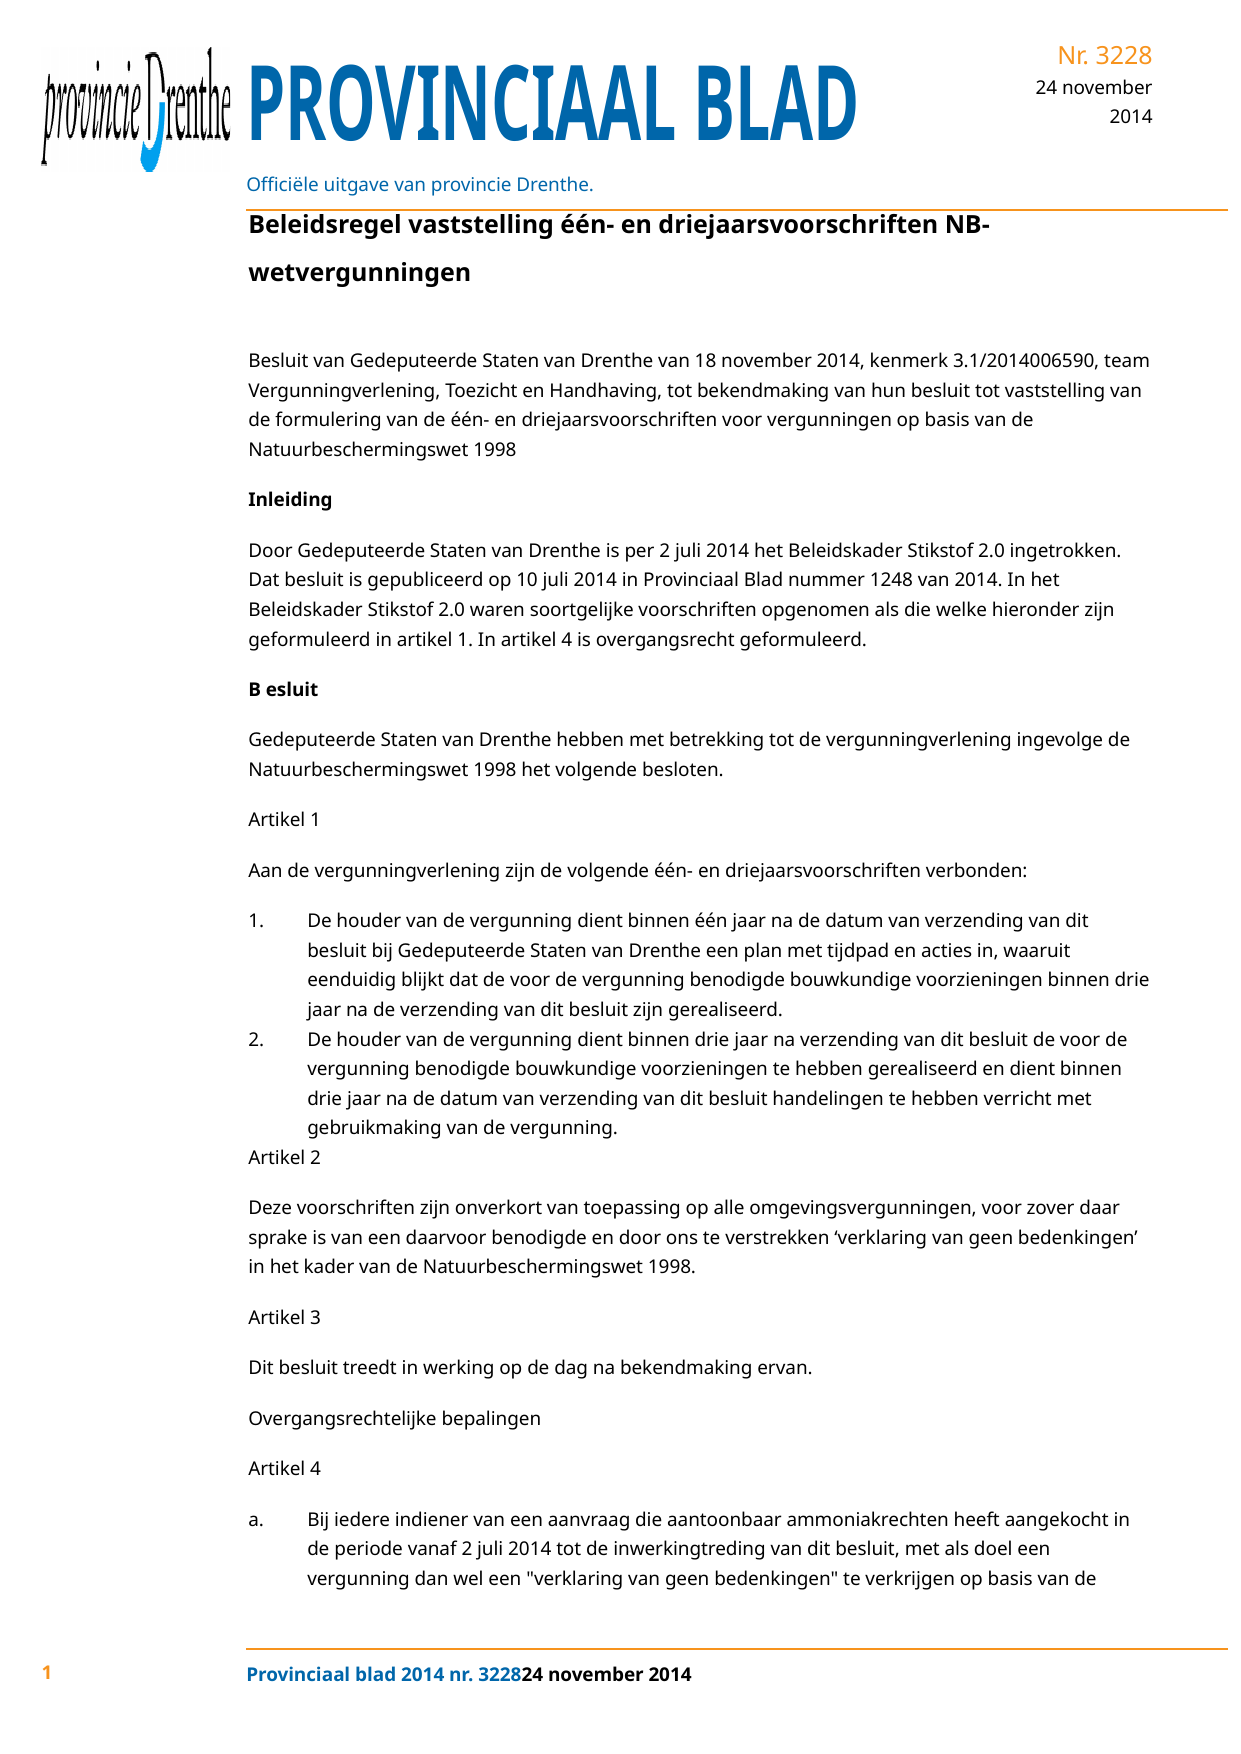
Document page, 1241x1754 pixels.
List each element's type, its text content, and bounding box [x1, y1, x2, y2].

list De houder van de vergunning dient binnen één jaar na de datum van verzending van dit besluit bij Gedeputeerde Staten van Drenthe een plan met tijdpad en acties in, waaruit eenduidig blijkt dat de voor de vergunning benodigde bouwkundige voorzieningen binnen drie jaar na de verzending van dit besluit zijn gerealiseerd. [248, 907, 1152, 1022]
text B esluit [248, 676, 1152, 702]
text Artikel 1 [248, 807, 1152, 832]
picture [41, 47, 231, 172]
list De houder van de vergunning dient binnen drie jaar na verzending van dit besluit de voor de vergunning benodigde bouwkundige voorzieningen te hebben gerealiseerd en dient binnen drie jaar na de datum van verzending van dit besluit handelingen te hebben verricht met gebruikmaking van de vergunning. [248, 1026, 1152, 1140]
text Artikel 4 [248, 1455, 1152, 1481]
text Beleidsregel vaststelling één- en driejaarsvoorschriften NB-wetvergunningen [248, 211, 1152, 288]
text Artikel 2 [248, 1144, 1152, 1170]
text Door Gedeputeerde Staten van Drenthe is per 2 juli 2014 het Beleidskader Stikstof 2.0 ingetrokken. Dat besluit is gepubliceerd op 10 juli 2014 in Provinciaal Blad nummer 1248 van 2014. In het Beleidskader Stikstof 2.0 waren soortgelijke voorschriften opgenomen als die welke hieronder zijn geformuleerd in artikel 1. In artikel 4 is overgangsrecht geformuleerd. [248, 537, 1152, 652]
list Bij iedere indiener van een aanvraag die aantoonbaar ammoniakrechten heeft aangekocht in de periode vanaf 2 juli 2014 tot de inwerkingtreding van dit besluit, met als doel een vergunning dan wel een "verklaring van geen bedenkingen" te verkrijgen op basis van de [248, 1506, 1152, 1591]
text Aan de vergunningverlening zijn de volgende één- en driejaarsvoorschriften verbonden: [248, 857, 1152, 883]
text Overgangsrechtelijke bepalingen [248, 1405, 1152, 1431]
text Dit besluit treedt in werking op de dag na bekendmaking ervan. [248, 1354, 1152, 1380]
text Besluit van Gedeputeerde Staten van Drenthe van 18 november 2014, kenmerk 3.1/2014006590, team Vergunningverlening, Toezicht en Handhaving, tot bekendmaking van hun besluit tot vaststelling van de formulering van de één- en driejaarsvoorschriften voor vergunningen op basis van de Natuurbeschermingswet 1998 [248, 347, 1152, 462]
text Deze voorschriften zijn onverkort van toepassing op alle omgevingsvergunningen, voor zover daar sprake is van een daarvoor benodigde en door ons te verstrekken ‘verklaring van geen bedenkingen’ in het kader van de Natuurbeschermingswet 1998. [248, 1194, 1152, 1279]
text Inleiding [248, 487, 1152, 512]
text Gedeputeerde Staten van Drenthe hebben met betrekking tot de vergunningverlening ingevolge de Natuurbeschermingswet 1998 het volgende besloten. [248, 727, 1152, 782]
text Artikel 3 [248, 1304, 1152, 1330]
